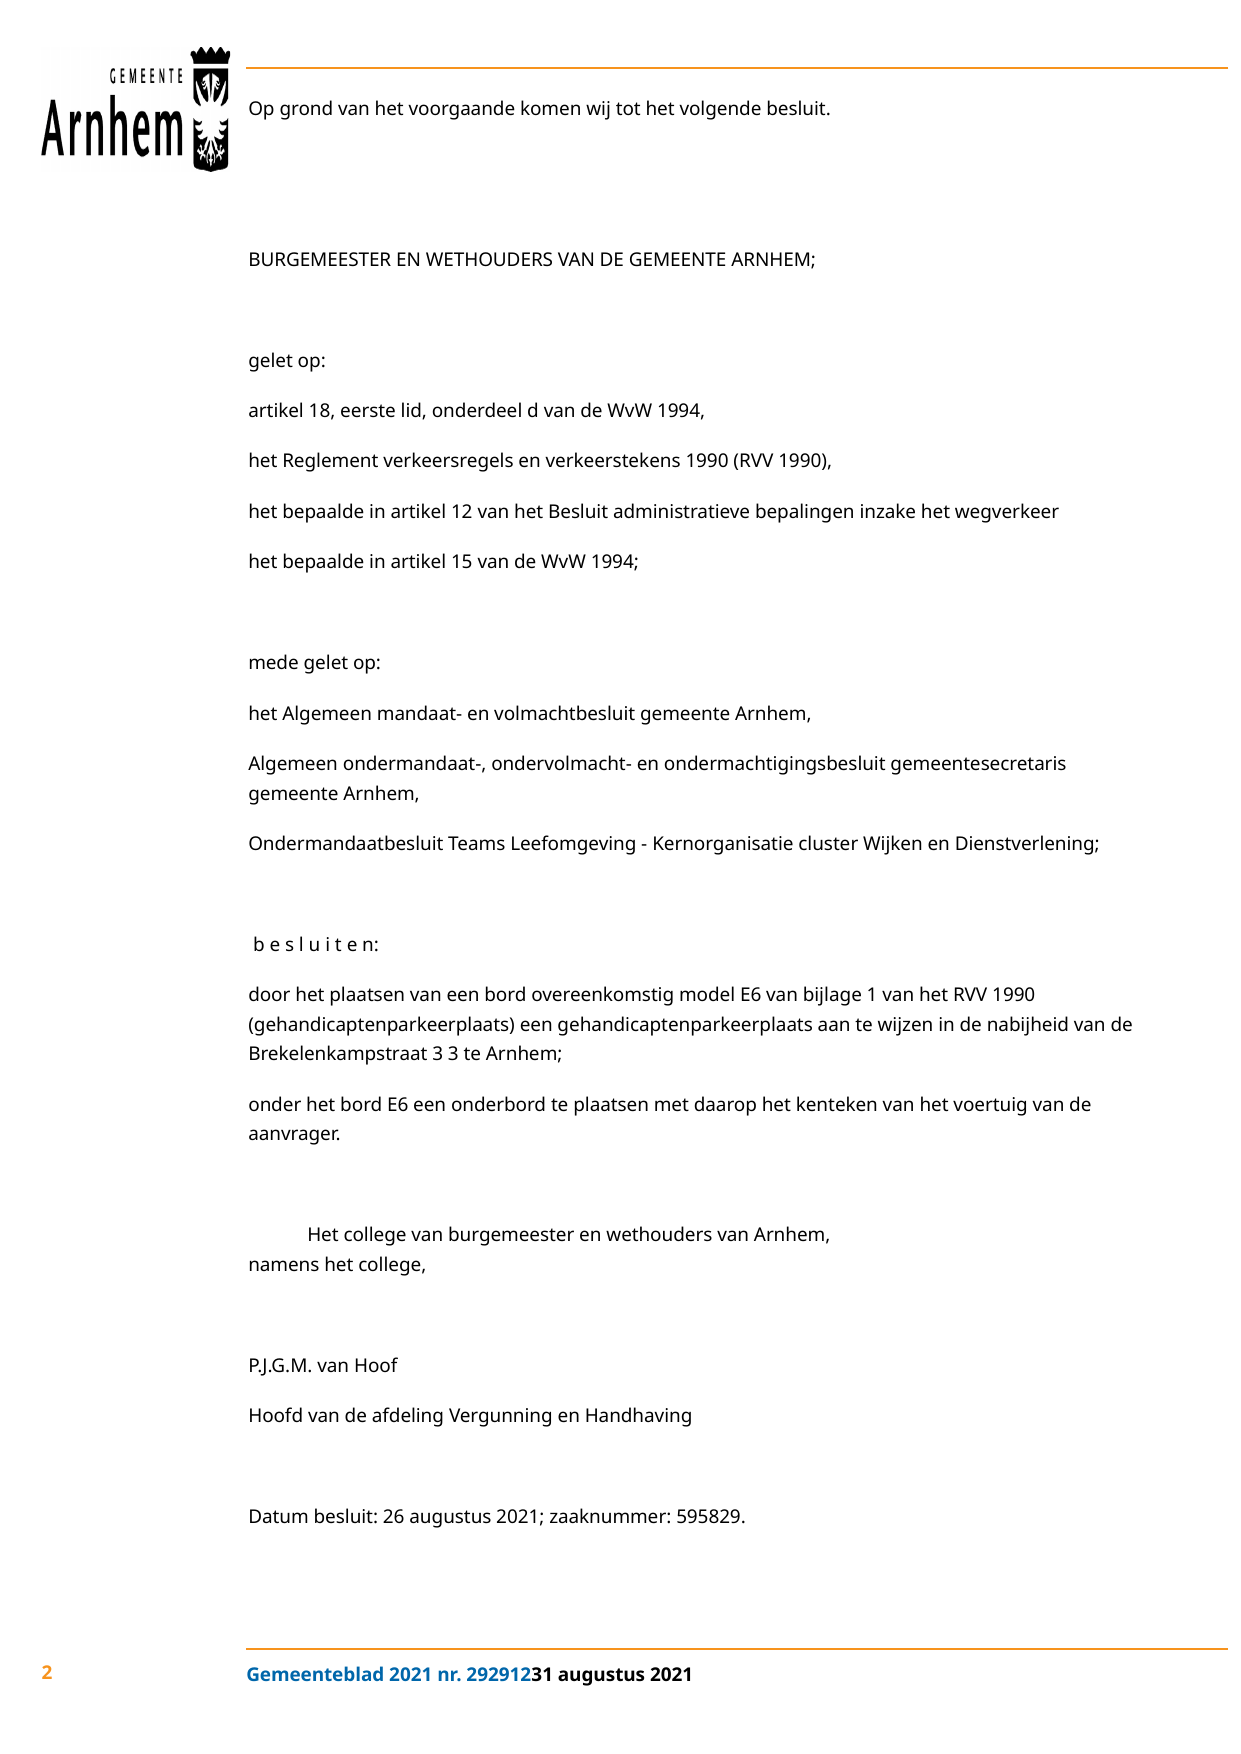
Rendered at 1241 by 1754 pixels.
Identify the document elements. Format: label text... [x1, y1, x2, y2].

text Ondermandaatbesluit Teams Leefomgeving - Kernorganisatie cluster Wijken en Dienstverlening; [248, 830, 1152, 856]
text gelet op: [248, 347, 1152, 373]
text artikel 18, eerste lid, onderdeel d van de WvW 1994, [248, 397, 1152, 423]
text namens het college, [248, 1251, 1152, 1277]
text het bepaalde in artikel 12 van het Besluit administratieve bepalingen inzake het wegverkeer [248, 498, 1152, 524]
text b e s l u i t e n: [248, 931, 1152, 957]
text door het plaatsen van een bord overeenkomstig model E6 van bijlage 1 van het RVV 1990 (gehandicaptenparkeerplaats) een gehandicaptenparkeerplaats aan te wijzen in de nabijheid van de Brekelenkampstraat 3 3 te Arnhem; [248, 981, 1152, 1066]
text P.J.G.M. van Hoof [248, 1352, 1152, 1378]
text onder het bord E6 een onderbord te plaatsen met daarop het kenteken van het voertuig van de aanvrager. [248, 1091, 1152, 1146]
text het Algemeen mandaat- en volmachtbesluit gemeente Arnhem, [248, 700, 1152, 726]
text Op grond van het voorgaande komen wij tot het volgende besluit. [248, 95, 1152, 121]
text het bepaalde in artikel 15 van de WvW 1994; [248, 548, 1152, 574]
text mede gelet op: [248, 649, 1152, 675]
text Algemeen ondermandaat-, ondervolmacht- en ondermachtigingsbesluit gemeentesecretaris gemeente Arnhem, [248, 750, 1152, 806]
text Datum besluit: 26 augustus 2021; zaaknummer: 595829. [248, 1503, 1152, 1529]
list Het college van burgemeester en wethouders van Arnhem, [248, 1221, 1152, 1247]
picture [41, 47, 231, 172]
text BURGEMEESTER EN WETHOUDERS VAN DE GEMEENTE ARNHEM; [248, 246, 1152, 272]
text het Reglement verkeersregels en verkeerstekens 1990 (RVV 1990), [248, 448, 1152, 473]
text Hoofd van de afdeling Vergunning en Handhaving [248, 1402, 1152, 1428]
